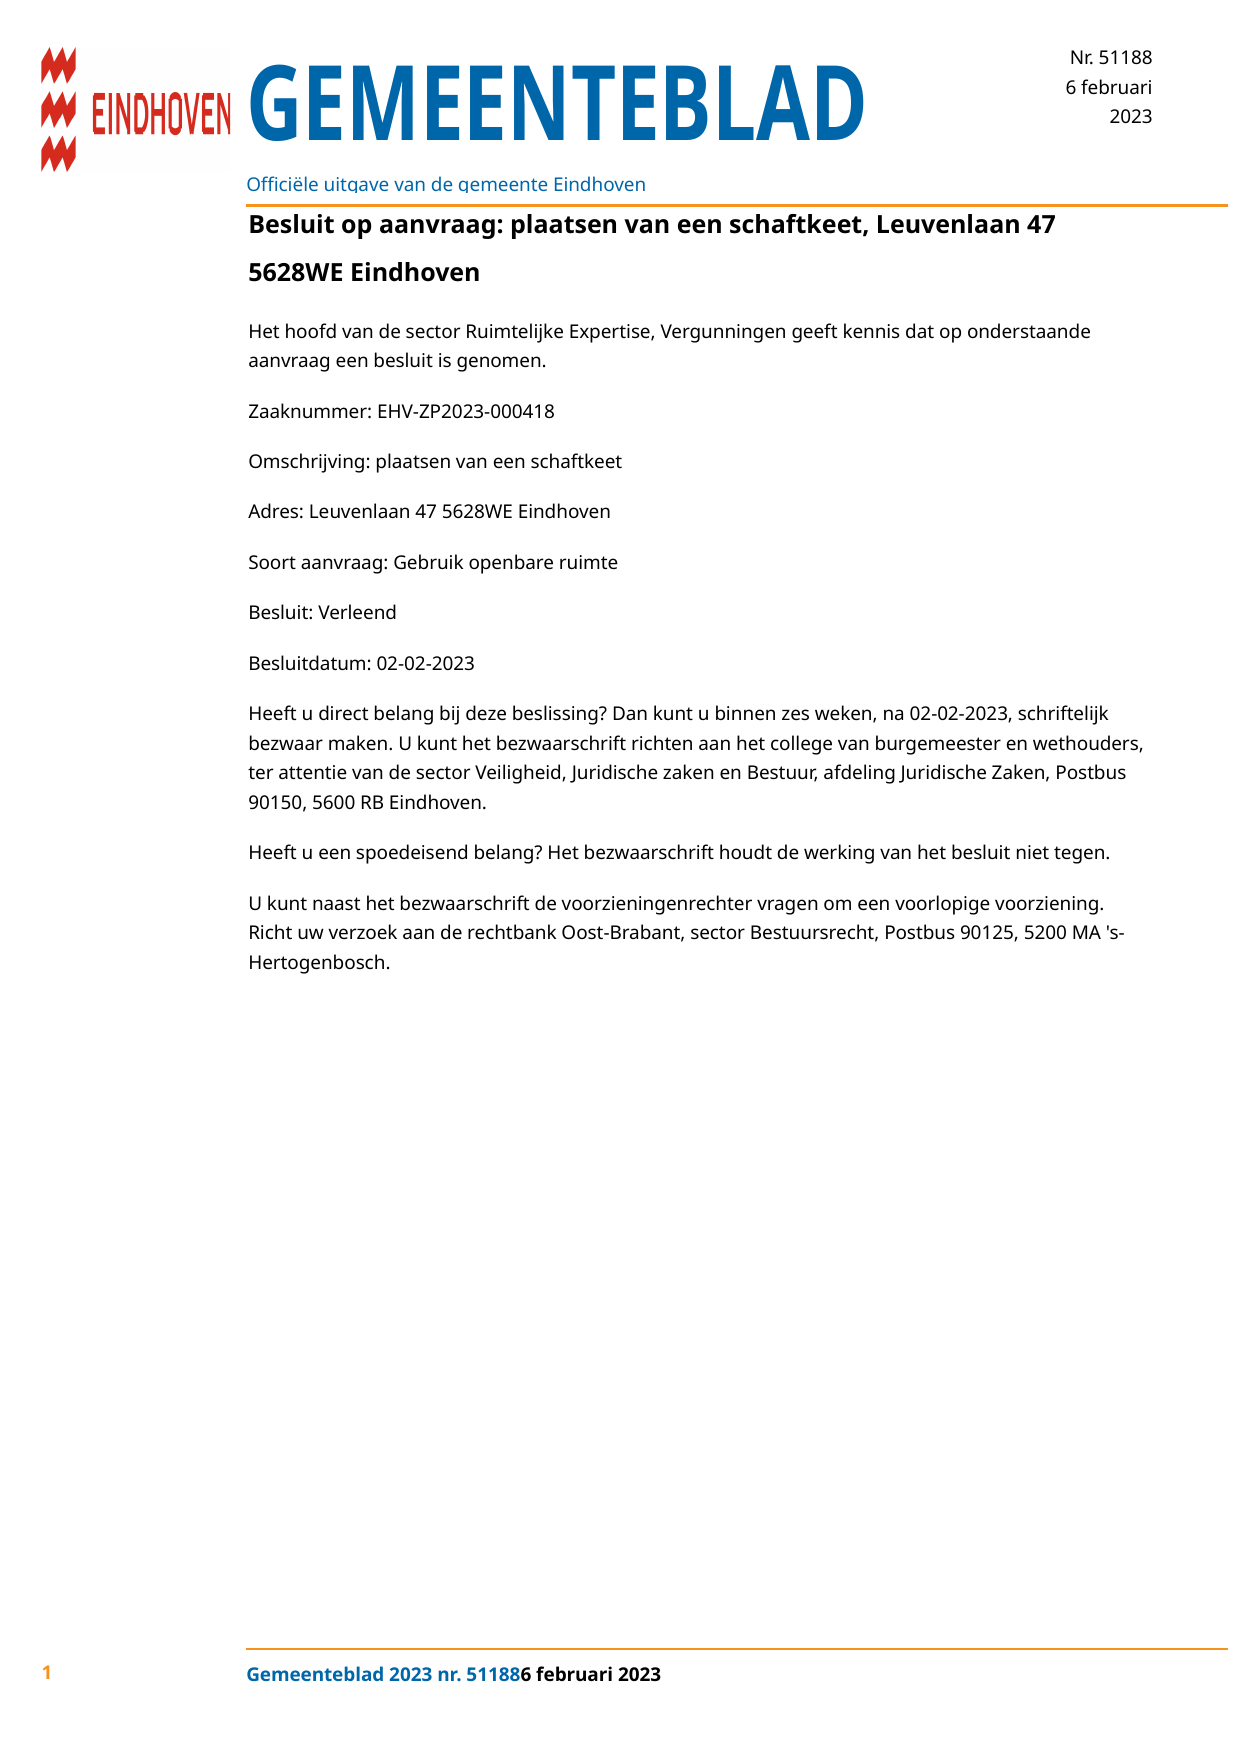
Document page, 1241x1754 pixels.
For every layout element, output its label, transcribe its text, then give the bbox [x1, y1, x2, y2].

text Soort aanvraag: Gebruik openbare ruimte [248, 549, 1152, 575]
picture [41, 47, 231, 172]
text Het hoofd van de sector Ruimtelijke Expertise, Vergunningen geeft kennis dat op onderstaande aanvraag een besluit is genomen. [248, 318, 1152, 373]
text Besluit: Verleend [248, 599, 1152, 625]
text Besluit op aanvraag: plaatsen van een schaftkeet, Leuvenlaan 47 5628WE Eindhoven [248, 207, 1152, 288]
text Adres: Leuvenlaan 47 5628WE Eindhoven [248, 499, 1152, 524]
text Zaaknummer: EHV-ZP2023-000418 [248, 398, 1152, 424]
text Besluitdatum: 02-02-2023 [248, 650, 1152, 676]
text Heeft u direct belang bij deze beslissing? Dan kunt u binnen zes weken, na 02-02-2023, schriftelijk bezwaar maken. U kunt het bezwaarschrift richten aan het college van burgemeester en wethouders, ter attentie van de sector Veiligheid, Juridische zaken en Bestuur, afdeling Juridische Zaken, Postbus 90150, 5600 RB Eindhoven. [248, 700, 1152, 815]
text U kunt naast het bezwaarschrift de voorzieningenrechter vragen om een voorlopige voorziening. Richt uw verzoek aan de rechtbank Oost-Brabant, sector Bestuursrecht, Postbus 90125, 5200 MA 's-Hertogenbosch. [248, 890, 1152, 975]
text Omschrijving: plaatsen van een schaftkeet [248, 448, 1152, 474]
text Heeft u een spoedeisend belang? Het bezwaarschrift houdt de werking van het besluit niet tegen. [248, 839, 1152, 865]
